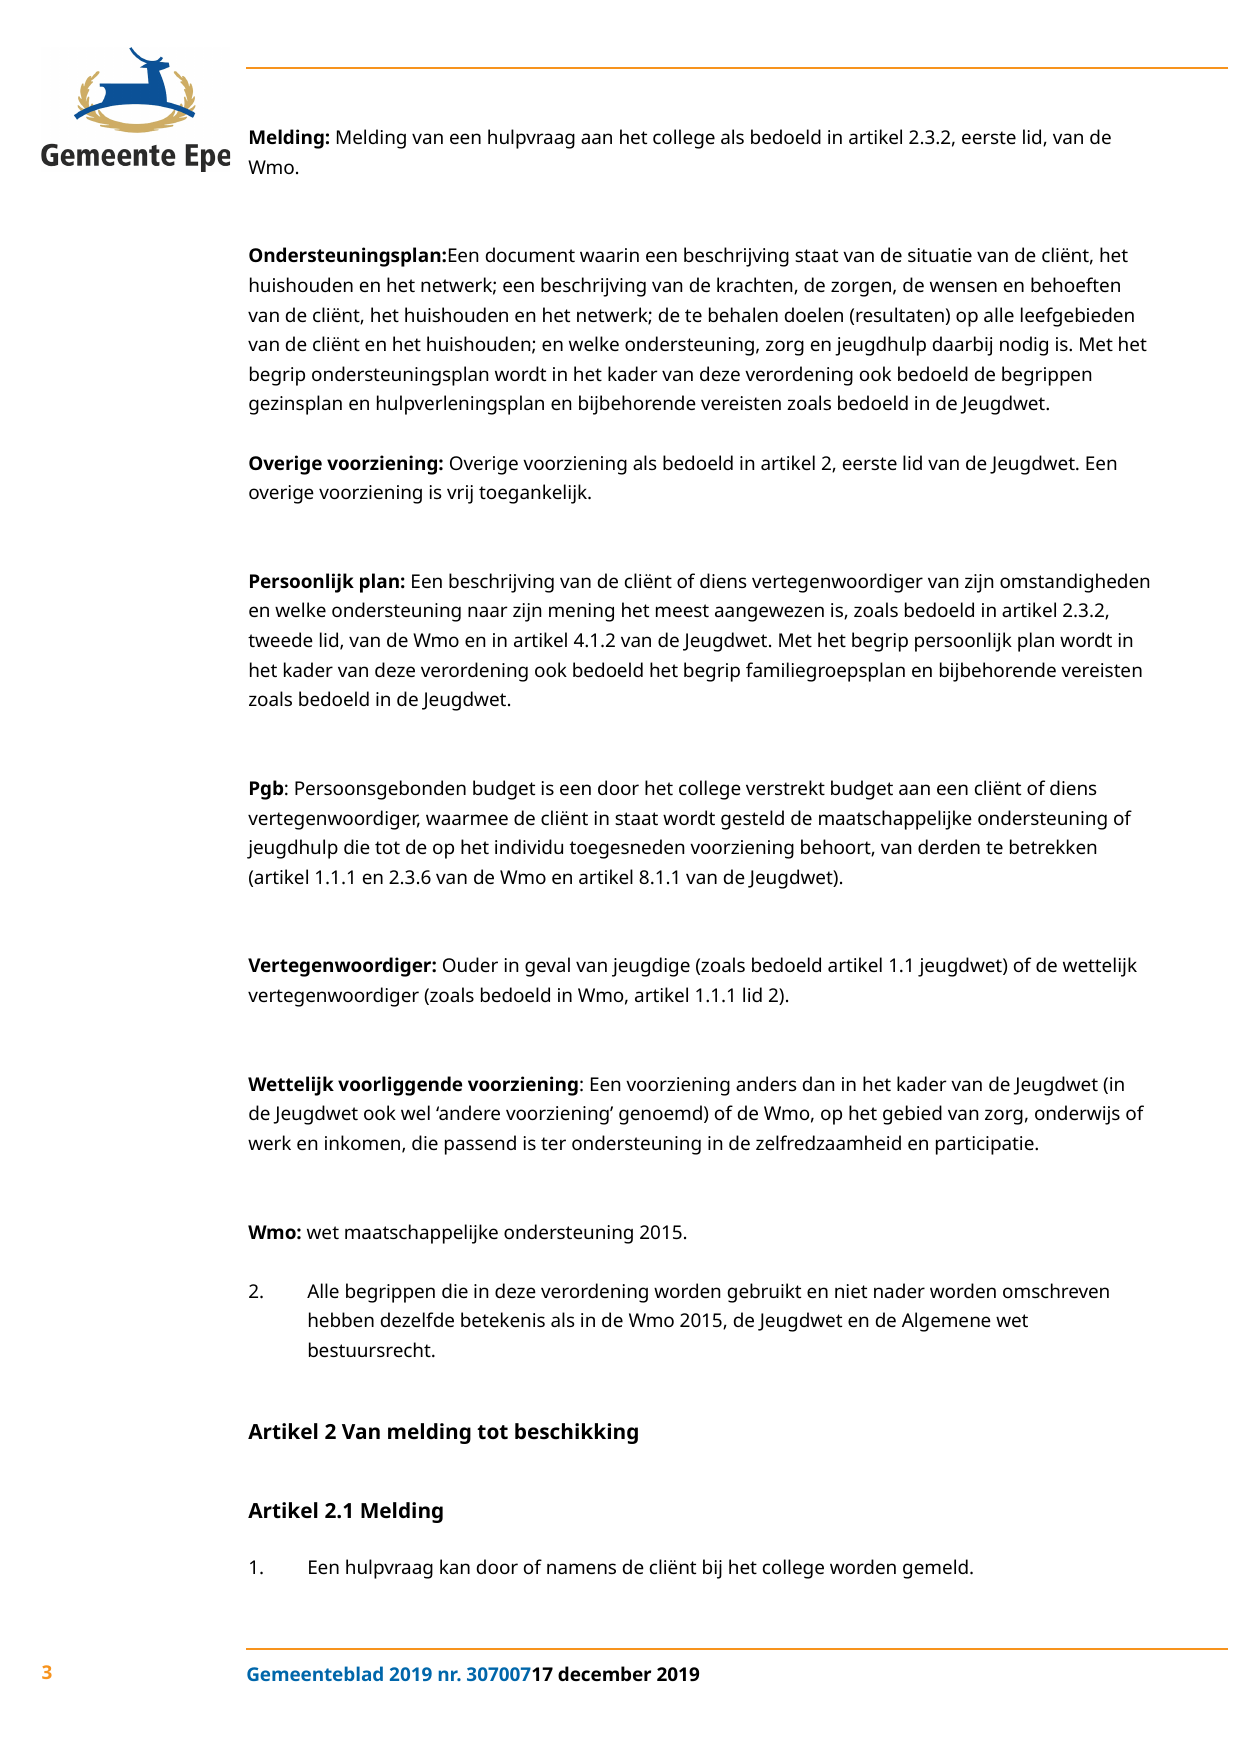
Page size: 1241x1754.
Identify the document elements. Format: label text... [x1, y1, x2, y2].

text Wmo: wet maatschappelijke ondersteuning 2015. [248, 1219, 1152, 1245]
text Melding: Melding van een hulpvraag aan het college als bedoeld in artikel 2.3.2, eerste lid, van de Wmo. [248, 124, 1152, 180]
text Persoonlijk plan: Een beschrijving van de cliënt of diens vertegenwoordiger van zijn omstandigheden en welke ondersteuning naar zijn mening het meest aangewezen is, zoals bedoeld in artikel 2.3.2, tweede lid, van de Wmo en in artikel 4.1.2 van de Jeugdwet. Met het begrip persoonlijk plan wordt in het kader van deze verordening ook bedoeld het begrip familiegroepsplan en bijbehorende vereisten zoals bedoeld in de Jeugdwet. [248, 568, 1152, 712]
text Wettelijk voorliggende voorziening: Een voorziening anders dan in het kader van de Jeugdwet (in de Jeugdwet ook wel ‘andere voorziening’ genoemd) of de Wmo, op het gebied van zorg, onderwijs of werk en inkomen, die passend is ter ondersteuning in de zelfredzaamheid en participatie. [248, 1071, 1152, 1156]
text Artikel 2.1 Melding [248, 1496, 1152, 1524]
picture [41, 47, 231, 172]
text Overige voorziening: Overige voorziening als bedoeld in artikel 2, eerste lid van de Jeugdwet. Een overige voorziening is vrij toegankelijk. [248, 450, 1152, 505]
list Alle begrippen die in deze verordening worden gebruikt en niet nader worden omschreven hebben dezelfde betekenis als in de Wmo 2015, de Jeugdwet en de Algemene wet bestuursrecht. [248, 1278, 1152, 1363]
text Artikel 2 Van melding tot beschikking [248, 1417, 1152, 1446]
list Een hulpvraag kan door of namens de cliënt bij het college worden gemeld. [248, 1554, 1152, 1580]
text Ondersteuningsplan:Een document waarin een beschrijving staat van de situatie van de cliënt, het huishouden en het netwerk; een beschrijving van de krachten, de zorgen, de wensen en behoeften van de cliënt, het huishouden en het netwerk; de te behalen doelen (resultaten) op alle leefgebieden van de cliënt en het huishouden; en welke ondersteuning, zorg en jeugdhulp daarbij nodig is. Met het begrip ondersteuningsplan wordt in het kader van deze verordening ook bedoeld de begrippen gezinsplan en hulpverleningsplan en bijbehorende vereisten zoals bedoeld in de Jeugdwet. [248, 243, 1152, 416]
text Pgb: Persoonsgebonden budget is een door het college verstrekt budget aan een cliënt of diens vertegenwoordiger, waarmee de cliënt in staat wordt gesteld de maatschappelijke ondersteuning of jeugdhulp die tot de op het individu toegesneden voorziening behoort, van derden te betrekken (artikel 1.1.1 en 2.3.6 van de Wmo en artikel 8.1.1 van de Jeugdwet). [248, 775, 1152, 890]
text Vertegenwoordiger: Ouder in geval van jeugdige (zoals bedoeld artikel 1.1 jeugdwet) of de wettelijk vertegenwoordiger (zoals bedoeld in Wmo, artikel 1.1.1 lid 2). [248, 953, 1152, 1008]
